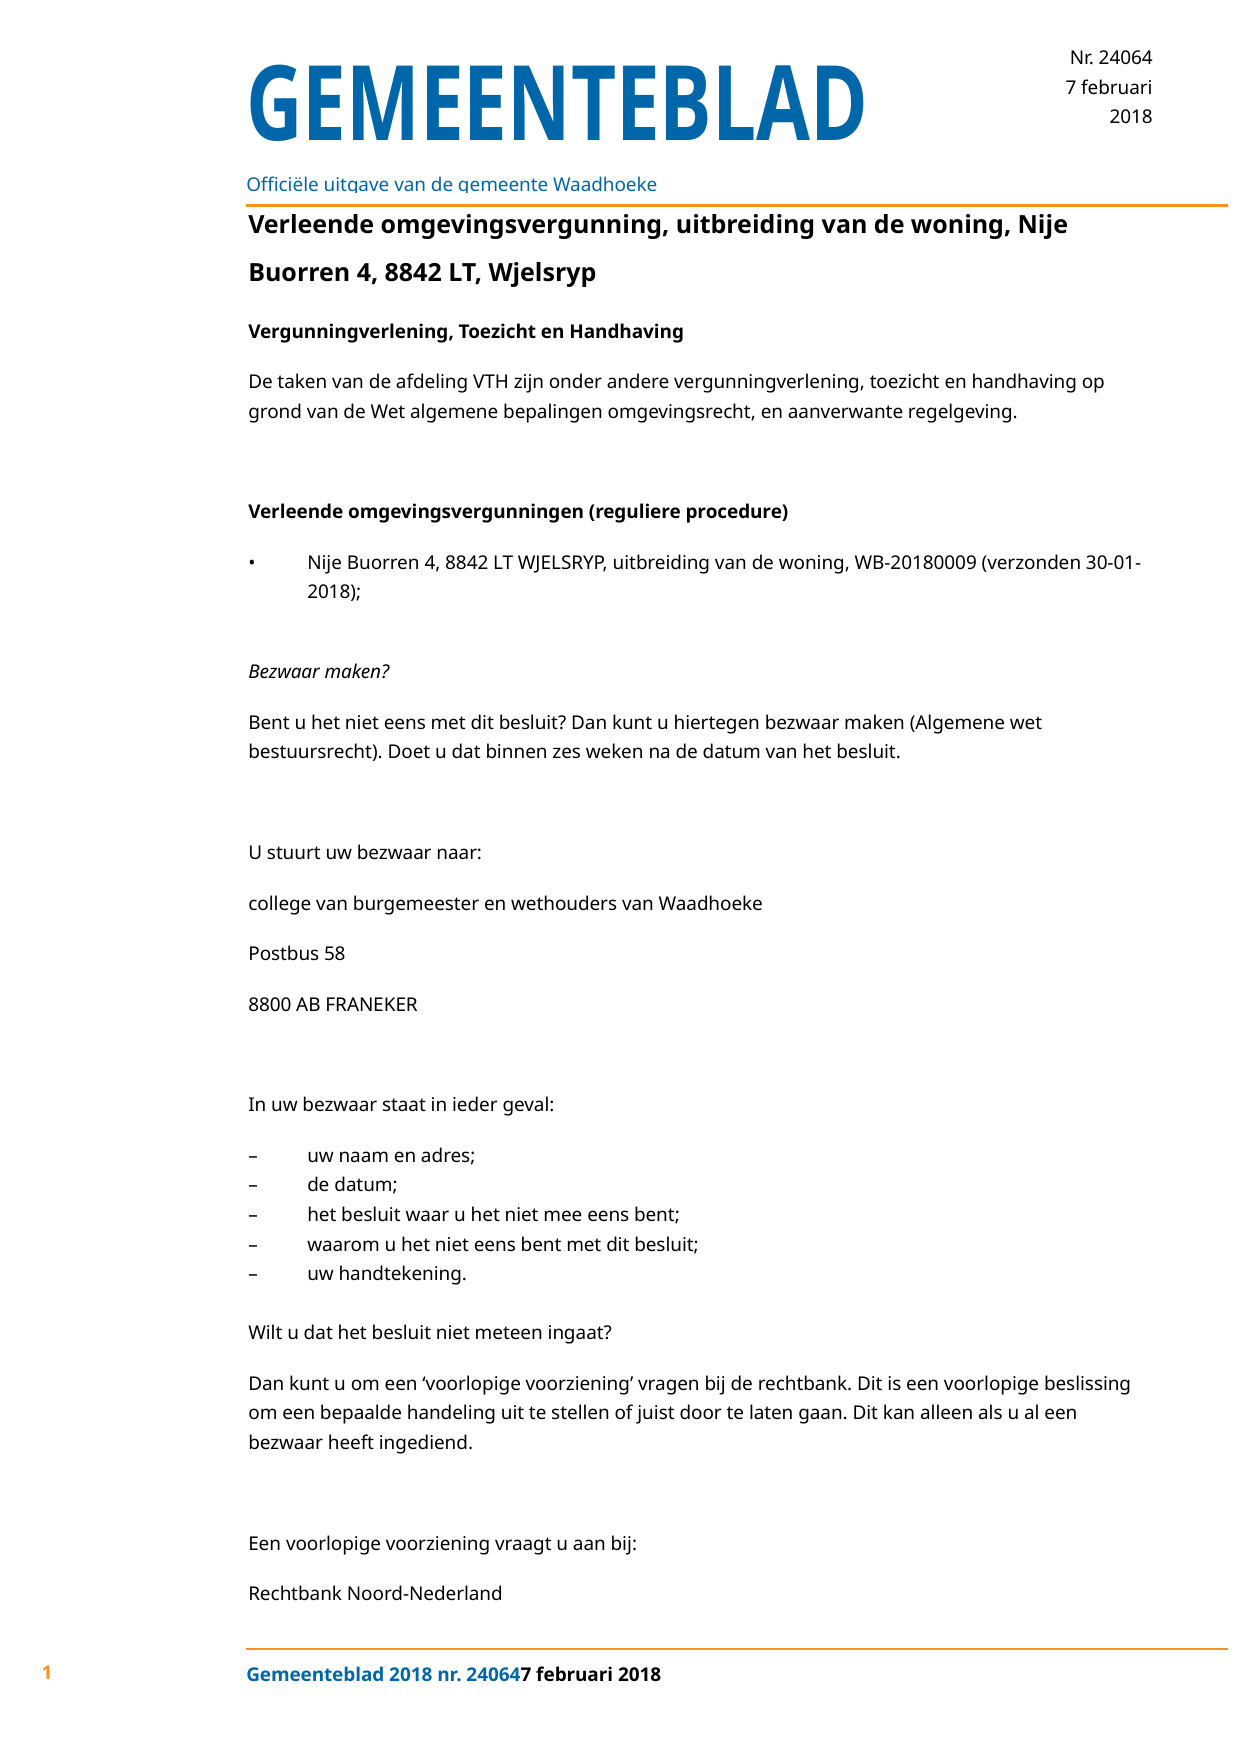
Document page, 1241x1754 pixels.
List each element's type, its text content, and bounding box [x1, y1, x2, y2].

text In uw bezwaar staat in ieder geval: [248, 1092, 1152, 1117]
text Vergunningverlening, Toezicht en Handhaving [248, 318, 1152, 344]
text De taken van de afdeling VTH zijn onder andere vergunningverlening, toezicht en handhaving op grond van de Wet algemene bepalingen omgevingsrecht, en aanverwante regelgeving. [248, 368, 1152, 424]
picture [41, 47, 231, 172]
text college van burgemeester en wethouders van Waadhoeke [248, 890, 1152, 916]
list waarom u het niet eens bent met dit besluit; [248, 1231, 1152, 1257]
text 8800 AB FRANEKER [248, 991, 1152, 1017]
text U stuurt uw bezwaar naar: [248, 839, 1152, 865]
list uw handtekening. [248, 1260, 1152, 1286]
list uw naam en adres; [248, 1142, 1152, 1168]
list het besluit waar u het niet mee eens bent; [248, 1201, 1152, 1227]
text Bent u het niet eens met dit besluit? Dan kunt u hiertegen bezwaar maken (Algemene wet bestuursrecht). Doet u dat binnen zes weken na de datum van het besluit. [248, 709, 1152, 764]
text Wilt u dat het besluit niet meteen ingaat? [248, 1319, 1152, 1345]
list Nije Buorren 4, 8842 LT WJELSRYP, uitbreiding van de woning, WB-20180009 (verzonden 30-01-2018); [248, 549, 1152, 604]
list de datum; [248, 1172, 1152, 1197]
text Een voorlopige voorziening vraagt u aan bij: [248, 1530, 1152, 1556]
text Verleende omgevingsvergunningen (reguliere procedure) [248, 499, 1152, 524]
text Bezwaar maken? [248, 659, 1152, 684]
text Rechtbank Noord-Nederland [248, 1580, 1152, 1606]
text Dan kunt u om een ‘voorlopige voorziening’ vragen bij de rechtbank. Dit is een voorlopige beslissing om een bepaalde handeling uit te stellen of juist door te laten gaan. Dit kan alleen als u al een bezwaar heeft ingediend. [248, 1370, 1152, 1455]
text Postbus 58 [248, 940, 1152, 966]
text Verleende omgevingsvergunning, uitbreiding van de woning, Nije Buorren 4, 8842 LT, Wjelsryp [248, 207, 1152, 288]
